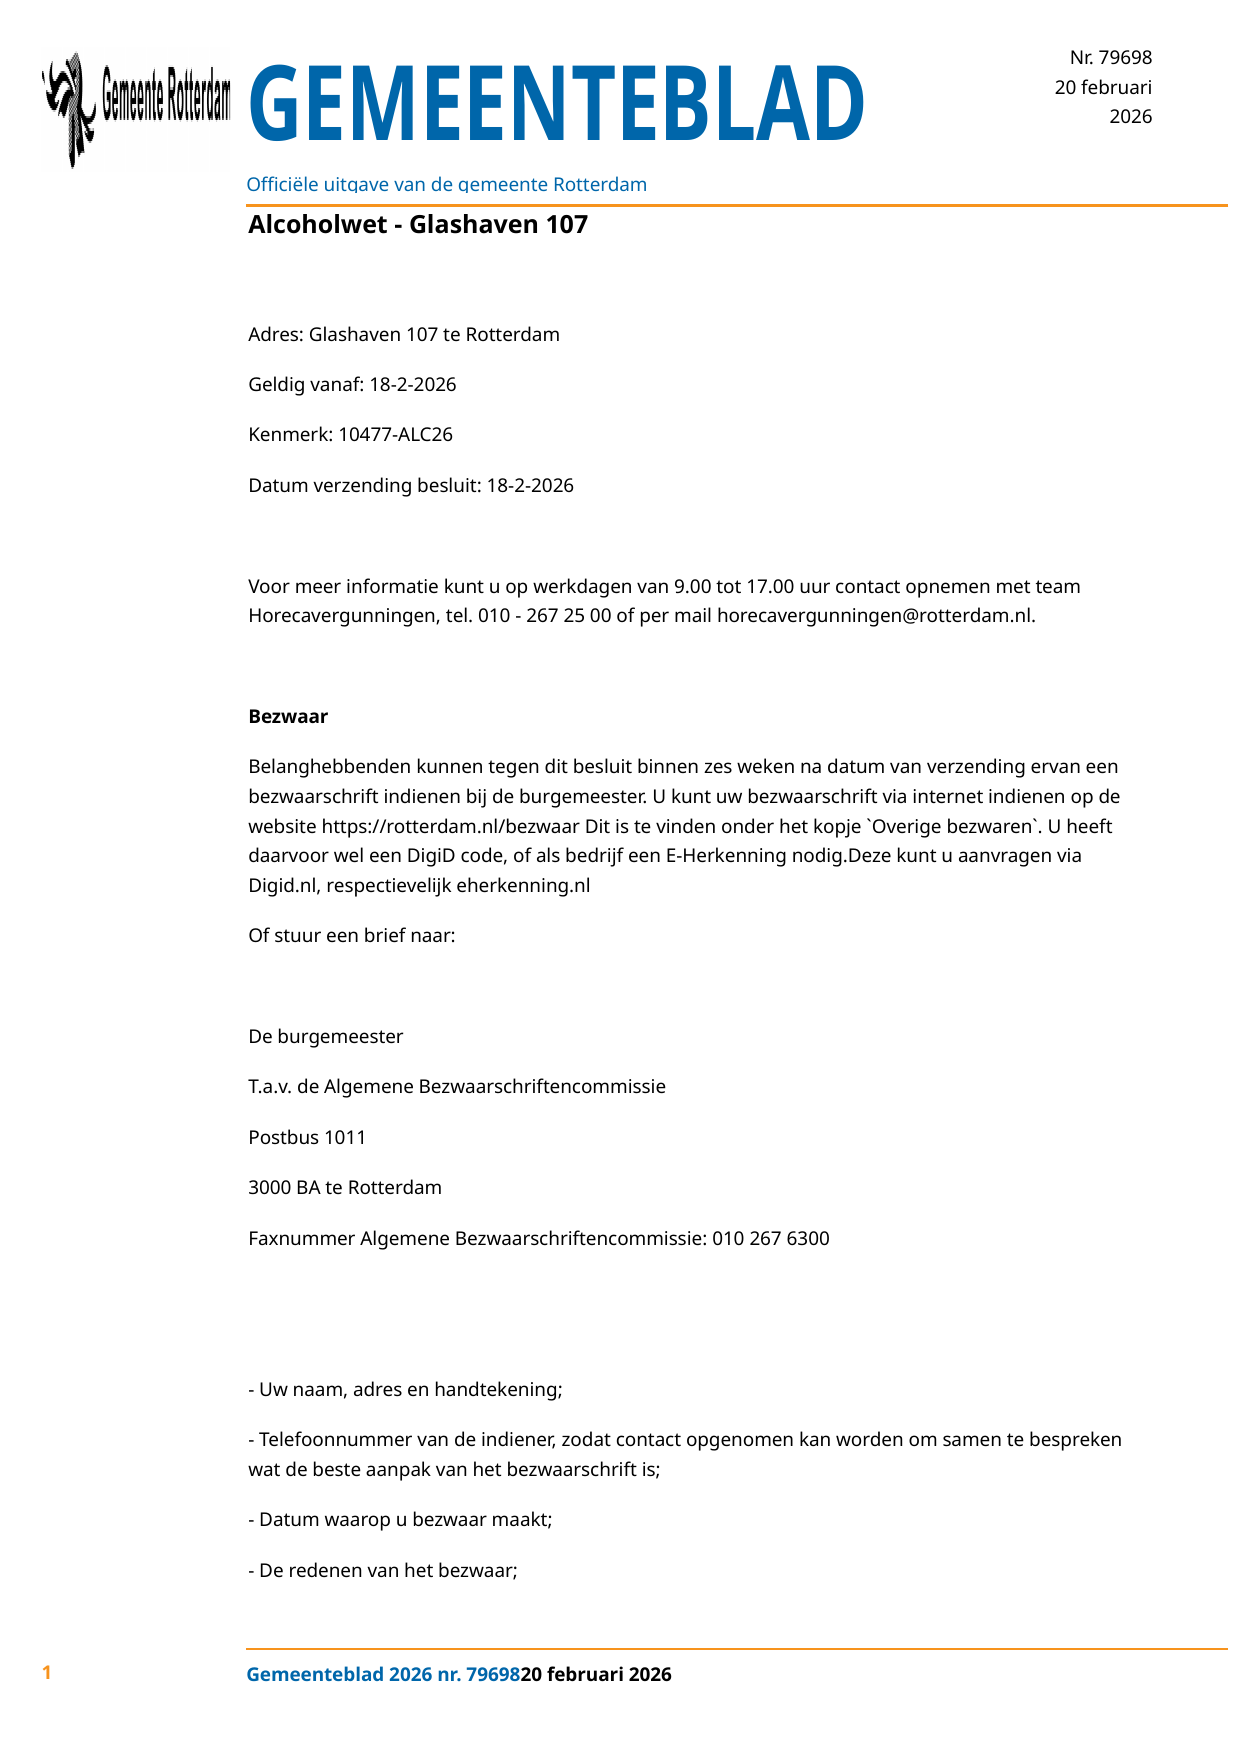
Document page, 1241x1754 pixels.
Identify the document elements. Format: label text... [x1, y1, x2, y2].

picture [41, 47, 231, 172]
text De burgemeester [248, 1023, 1152, 1049]
text Kenmerk: 10477-ALC26 [248, 422, 1152, 447]
text - De redenen van het bezwaar; [248, 1557, 1152, 1583]
text 3000 BA te Rotterdam [248, 1174, 1152, 1200]
text Of stuur een brief naar: [248, 922, 1152, 948]
text Postbus 1011 [248, 1124, 1152, 1150]
text Alcoholwet - Glashaven 107 [248, 207, 1152, 241]
text Faxnummer Algemene Bezwaarschriftencommissie: 010 267 6300 [248, 1225, 1152, 1251]
text Belanghebbenden kunnen tegen dit besluit binnen zes weken na datum van verzending ervan een bezwaarschrift indienen bij de burgemeester. U kunt uw bezwaarschrift via internet indienen op de website https://rotterdam.nl/bezwaar Dit is te vinden onder het kopje `Overige bezwaren`. U heeft daarvoor wel een DigiD code, of als bedrijf een E-Herkenning nodig.Deze kunt u aanvragen via Digid.nl, respectievelijk eherkenning.nl [248, 754, 1152, 898]
text Adres: Glashaven 107 te Rotterdam [248, 321, 1152, 346]
text - Datum waarop u bezwaar maakt; [248, 1507, 1152, 1532]
text Bezwaar [248, 703, 1152, 729]
text - Telefoonnummer van de indiener, zodat contact opgenomen kan worden om samen te bespreken wat de beste aanpak van het bezwaarschrift is; [248, 1427, 1152, 1482]
text - Uw naam, adres en handtekening; [248, 1376, 1152, 1402]
text Datum verzending besluit: 18-2-2026 [248, 472, 1152, 498]
text T.a.v. de Algemene Bezwaarschriftencommissie [248, 1074, 1152, 1099]
text Voor meer informatie kunt u op werkdagen van 9.00 tot 17.00 uur contact opnemen met team Horecavergunningen, tel. 010 - 267 25 00 of per mail horecavergunningen@rotterdam.nl. [248, 573, 1152, 628]
text Geldig vanaf: 18-2-2026 [248, 371, 1152, 397]
